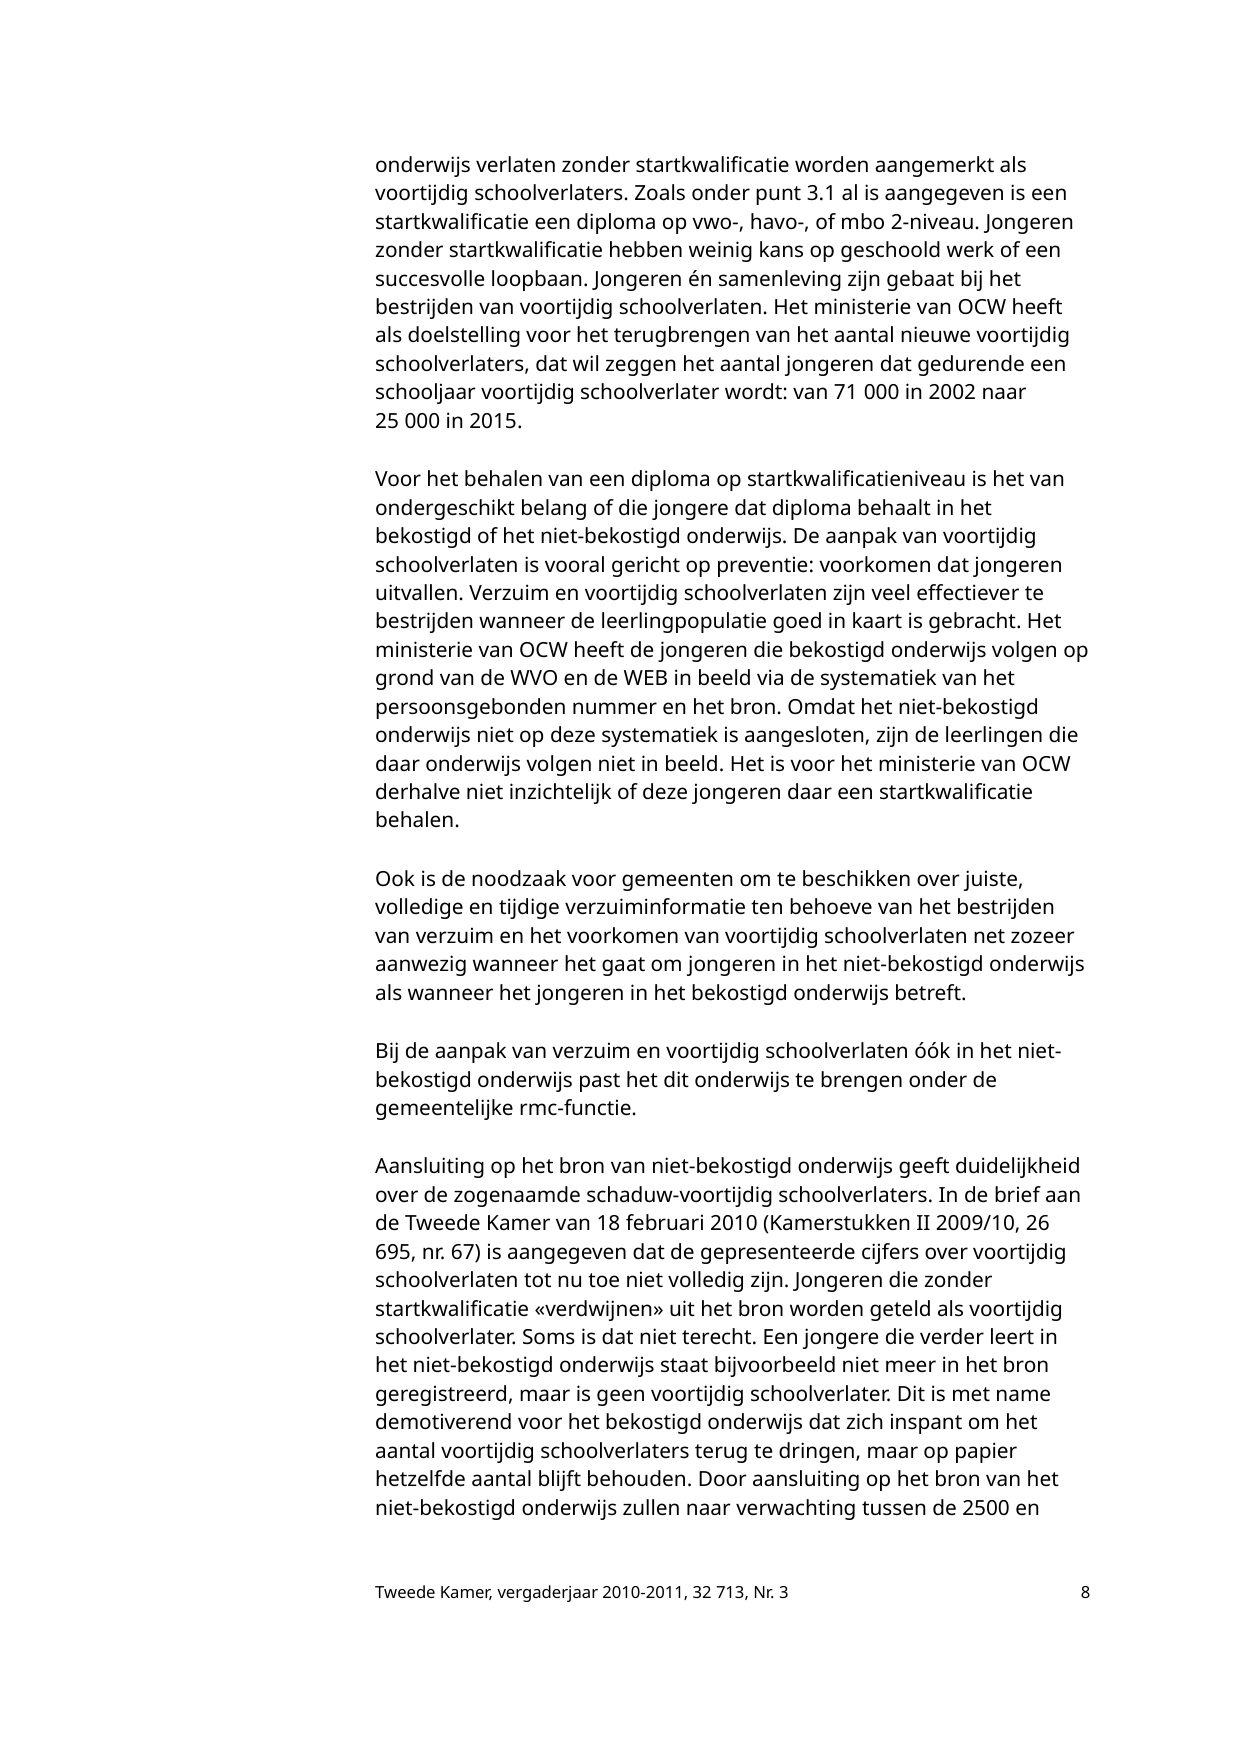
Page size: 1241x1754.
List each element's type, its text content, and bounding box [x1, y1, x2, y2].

text Bij de aanpak van verzuim en voortijdig schoolverlaten óók in het niet-bekostigd onderwijs past het dit onderwijs te brengen onder de gemeentelijke rmc-functie. [375, 1036, 1090, 1122]
text Voor het behalen van een diploma op startkwalificatieniveau is het van ondergeschikt belang of die jongere dat diploma behaalt in het bekostigd of het niet-bekostigd onderwijs. De aanpak van voortijdig schoolverlaten is vooral gericht op preventie: voorkomen dat jongeren uitvallen. Verzuim en voortijdig schoolverlaten zijn veel effectiever te bestrijden wanneer de leerlingpopulatie goed in kaart is gebracht. Het ministerie van OCW heeft de jongeren die bekostigd onderwijs volgen op grond van de WVO en de WEB in beeld via de systematiek van het persoonsgebonden nummer en het bron. Omdat het niet-bekostigd onderwijs niet op deze systematiek is aangesloten, zijn de leerlingen die daar onderwijs volgen niet in beeld. Het is voor het ministerie van OCW derhalve niet inzichtelijk of deze jongeren daar een startkwalificatie behalen. [375, 464, 1090, 834]
text Aansluiting op het bron van niet-bekostigd onderwijs geeft duidelijkheid over de zogenaamde schaduw-voortijdig schoolverlaters. In de brief aan de Tweede Kamer van 18 februari 2010 (Kamerstukken II 2009/10, 26 695, nr. 67) is aangegeven dat de gepresenteerde cijfers over voortijdig schoolverlaten tot nu toe niet volledig zijn. Jongeren die zonder startkwalificatie «verdwijnen» uit het bron worden geteld als voortijdig schoolverlater. Soms is dat niet terecht. Een jongere die verder leert in het niet-bekostigd onderwijs staat bijvoorbeeld niet meer in het bron geregistreerd, maar is geen voortijdig schoolverlater. Dit is met name demotiverend voor het bekostigd onderwijs dat zich inspant om het aantal voortijdig schoolverlaters terug te dringen, maar op papier hetzelfde aantal blijft behouden. Door aansluiting op het bron van het niet-bekostigd onderwijs zullen naar verwachting tussen de 2500 en [375, 1152, 1090, 1521]
text onderwijs verlaten zonder startkwalificatie worden aangemerkt als voortijdig schoolverlaters. Zoals onder punt 3.1 al is aangegeven is een startkwalificatie een diploma op vwo-, havo-, of mbo 2-niveau. Jongeren zonder startkwalificatie hebben weinig kans op geschoold werk of een succesvolle loopbaan. Jongeren én samenleving zijn gebaat bij het bestrijden van voortijdig schoolverlaten. Het ministerie van OCW heeft als doelstelling voor het terugbrengen van het aantal nieuwe voortijdig schoolverlaters, dat wil zeggen het aantal jongeren dat gedurende een schooljaar voortijdig schoolverlater wordt: van 71 000 in 2002 naar 25 000 in 2015. [375, 150, 1090, 434]
text Ook is de noodzaak voor gemeenten om te beschikken over juiste, volledige en tijdige verzuiminformatie ten behoeve van het bestrijden van verzuim en het voorkomen van voortijdig schoolverlaten net zozeer aanwezig wanneer het gaat om jongeren in het niet-bekostigd onderwijs als wanneer het jongeren in het bekostigd onderwijs betreft. [375, 864, 1090, 1006]
